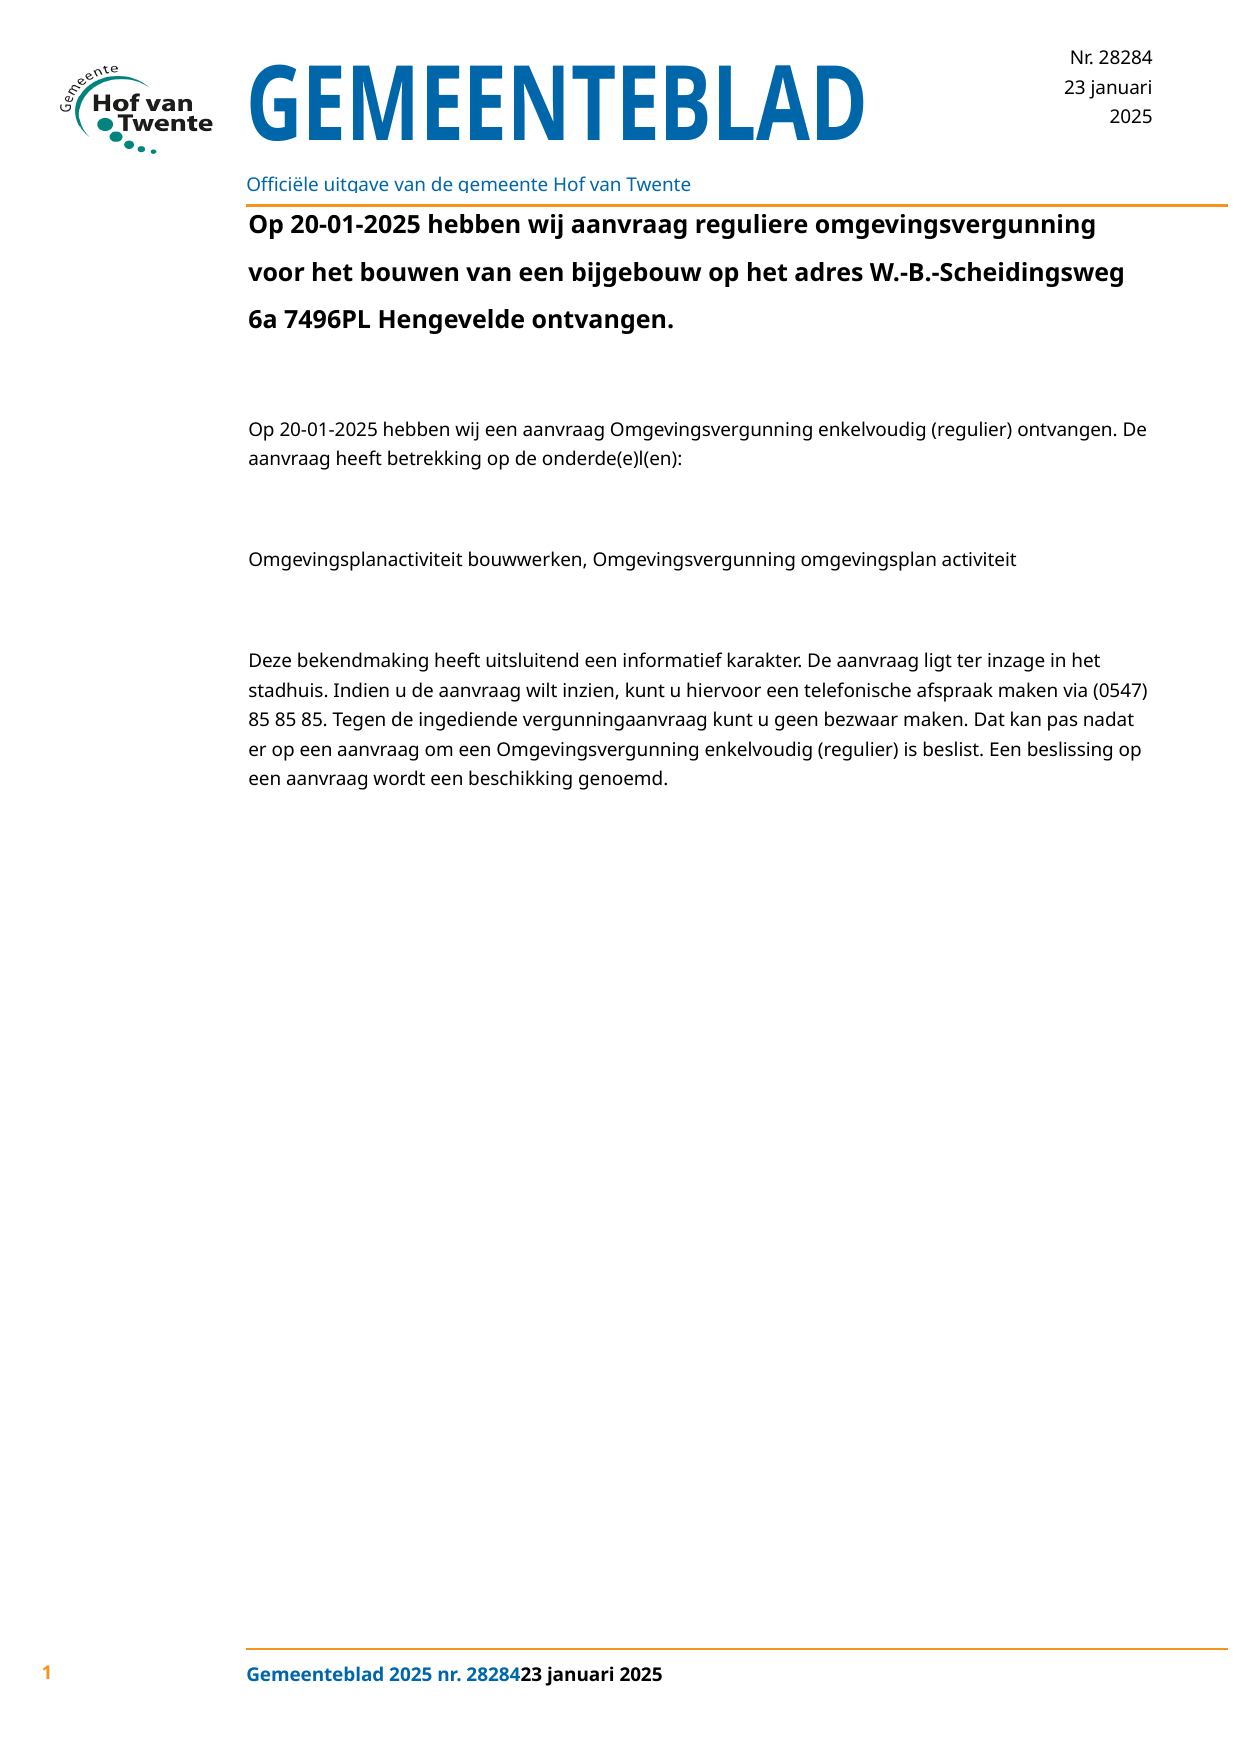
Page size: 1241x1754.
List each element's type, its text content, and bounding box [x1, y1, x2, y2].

picture [41, 47, 231, 172]
text Op 20-01-2025 hebben wij een aanvraag Omgevingsvergunning enkelvoudig (regulier) ontvangen. De aanvraag heeft betrekking op de onderde(e)l(en): [248, 416, 1152, 471]
text Op 20-01-2025 hebben wij aanvraag reguliere omgevingsvergunning voor het bouwen van een bijgebouw op het adres W.-B.-Scheidingsweg 6a 7496PL Hengevelde ontvangen. [248, 207, 1152, 336]
text Deze bekendmaking heeft uitsluitend een informatief karakter. De aanvraag ligt ter inzage in het stadhuis. Indien u de aanvraag wilt inzien, kunt u hiervoor een telefonische afspraak maken via (0547) 85 85 85. Tegen de ingediende vergunningaanvraag kunt u geen bezwaar maken. Dat kan pas nadat er op een aanvraag om een Omgevingsvergunning enkelvoudig (regulier) is beslist. Een beslissing op een aanvraag wordt een beschikking genoemd. [248, 647, 1152, 791]
text Omgevingsplanactiviteit bouwwerken, Omgevingsvergunning omgevingsplan activiteit [248, 546, 1152, 572]
